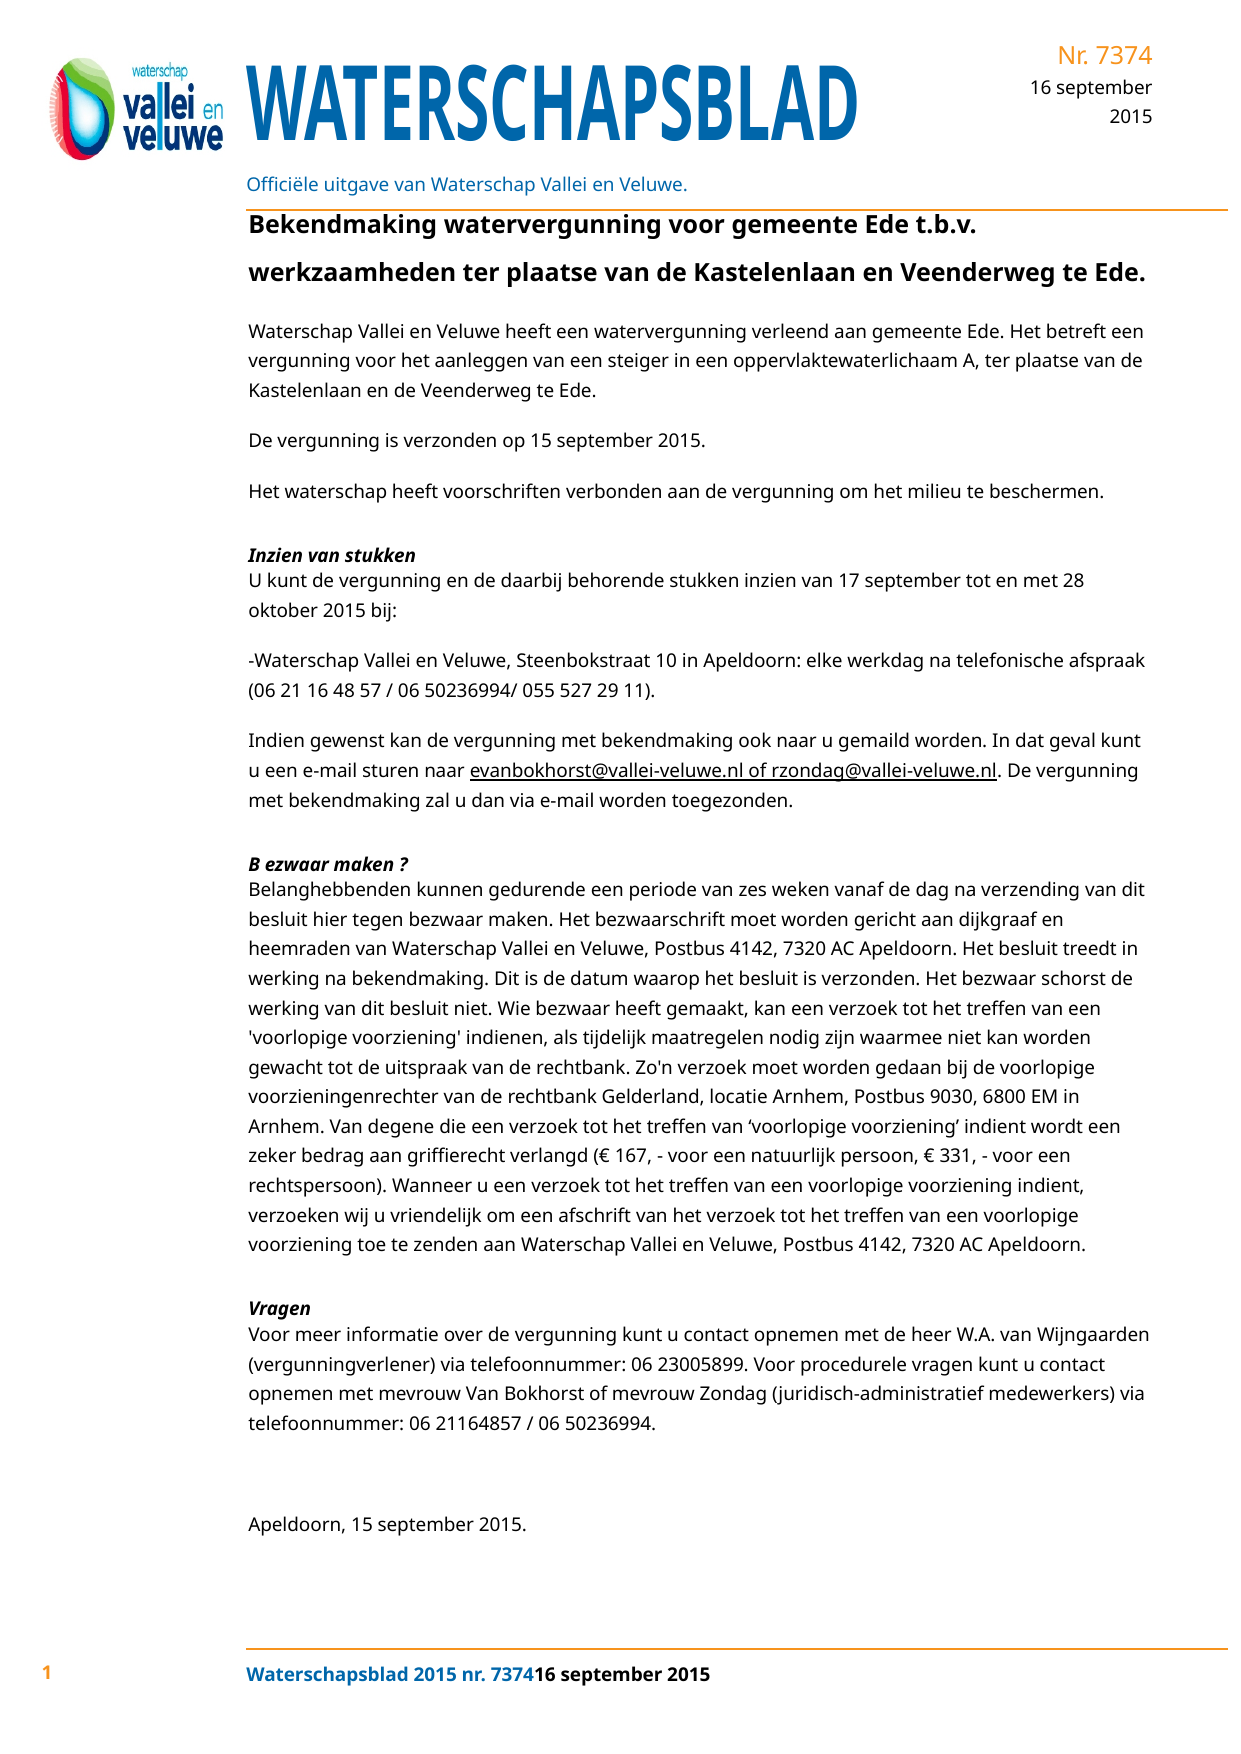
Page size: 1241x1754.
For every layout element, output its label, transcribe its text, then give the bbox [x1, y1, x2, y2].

text Waterschap Vallei en Veluwe heeft een watervergunning verleend aan gemeente Ede. Het betreft een vergunning voor het aanleggen van een steiger in een oppervlaktewaterlichaam A, ter plaatse van de Kastelenlaan en de Veenderweg te Ede. [248, 318, 1152, 403]
text Bekendmaking watervergunning voor gemeente Ede t.b.v. werkzaamheden ter plaatse van de Kastelenlaan en Veenderweg te Ede. [248, 211, 1152, 288]
picture [41, 47, 231, 172]
text Vragen [248, 1295, 1152, 1321]
text U kunt de vergunning en de daarbij behorende stukken inzien van 17 september tot en met 28 oktober 2015 bij: [248, 568, 1152, 623]
text Apeldoorn, 15 september 2015. [248, 1511, 1152, 1536]
text De vergunning is verzonden op 15 september 2015. [248, 427, 1152, 453]
text B ezwaar maken ? [248, 851, 1152, 876]
text -Waterschap Vallei en Veluwe, Steenbokstraat 10 in Apeldoorn: elke werkdag na telefonische afspraak (06 21 16 48 57 / 06 50236994/ 055 527 29 11). [248, 648, 1152, 703]
text Voor meer informatie over de vergunning kunt u contact opnemen met de heer W.A. van Wijngaarden (vergunningverlener) via telefoonnummer: 06 23005899. Voor procedurele vragen kunt u contact opnemen met mevrouw Van Bokhorst of mevrouw Zondag (juridisch-administratief medewerkers) via telefoonnummer: 06 21164857 / 06 50236994. [248, 1321, 1152, 1436]
text Het waterschap heeft voorschriften verbonden aan de vergunning om het milieu te beschermen. [248, 478, 1152, 504]
text Inzien van stukken [248, 542, 1152, 568]
text Indien gewenst kan de vergunning met bekendmaking ook naar u gemaild worden. In dat geval kunt u een e-mail sturen naar evanbokhorst@vallei-veluwe.nl of rzondag@vallei-veluwe.nl. De vergunning met bekendmaking zal u dan via e-mail worden toegezonden. [248, 728, 1152, 812]
text Belanghebbenden kunnen gedurende een periode van zes weken vanaf de dag na verzending van dit besluit hier tegen bezwaar maken. Het bezwaarschrift moet worden gericht aan dijkgraaf en heemraden van Waterschap Vallei en Veluwe, Postbus 4142, 7320 AC Apeldoorn. Het besluit treedt in werking na bekendmaking. Dit is de datum waarop het besluit is verzonden. Het bezwaar schorst de werking van dit besluit niet. Wie bezwaar heeft gemaakt, kan een verzoek tot het treffen van een 'voorlopige voorziening' indienen, als tijdelijk maatregelen nodig zijn waarmee niet kan worden gewacht tot de uitspraak van de rechtbank. Zo'n verzoek moet worden gedaan bij de voorlopige voorzieningenrechter van de rechtbank Gelderland, locatie Arnhem, Postbus 9030, 6800 EM in Arnhem. Van degene die een verzoek tot het treffen van ‘voorlopige voorziening’ indient wordt een zeker bedrag aan griffierecht verlangd (€ 167, - voor een natuurlijk persoon, € 331, - voor een rechtspersoon). Wanneer u een verzoek tot het treffen van een voorlopige voorziening indient, verzoeken wij u vriendelijk om een afschrift van het verzoek tot het treffen van een voorlopige voorziening toe te zenden aan Waterschap Vallei en Veluwe, Postbus 4142, 7320 AC Apeldoorn. [248, 876, 1152, 1257]
